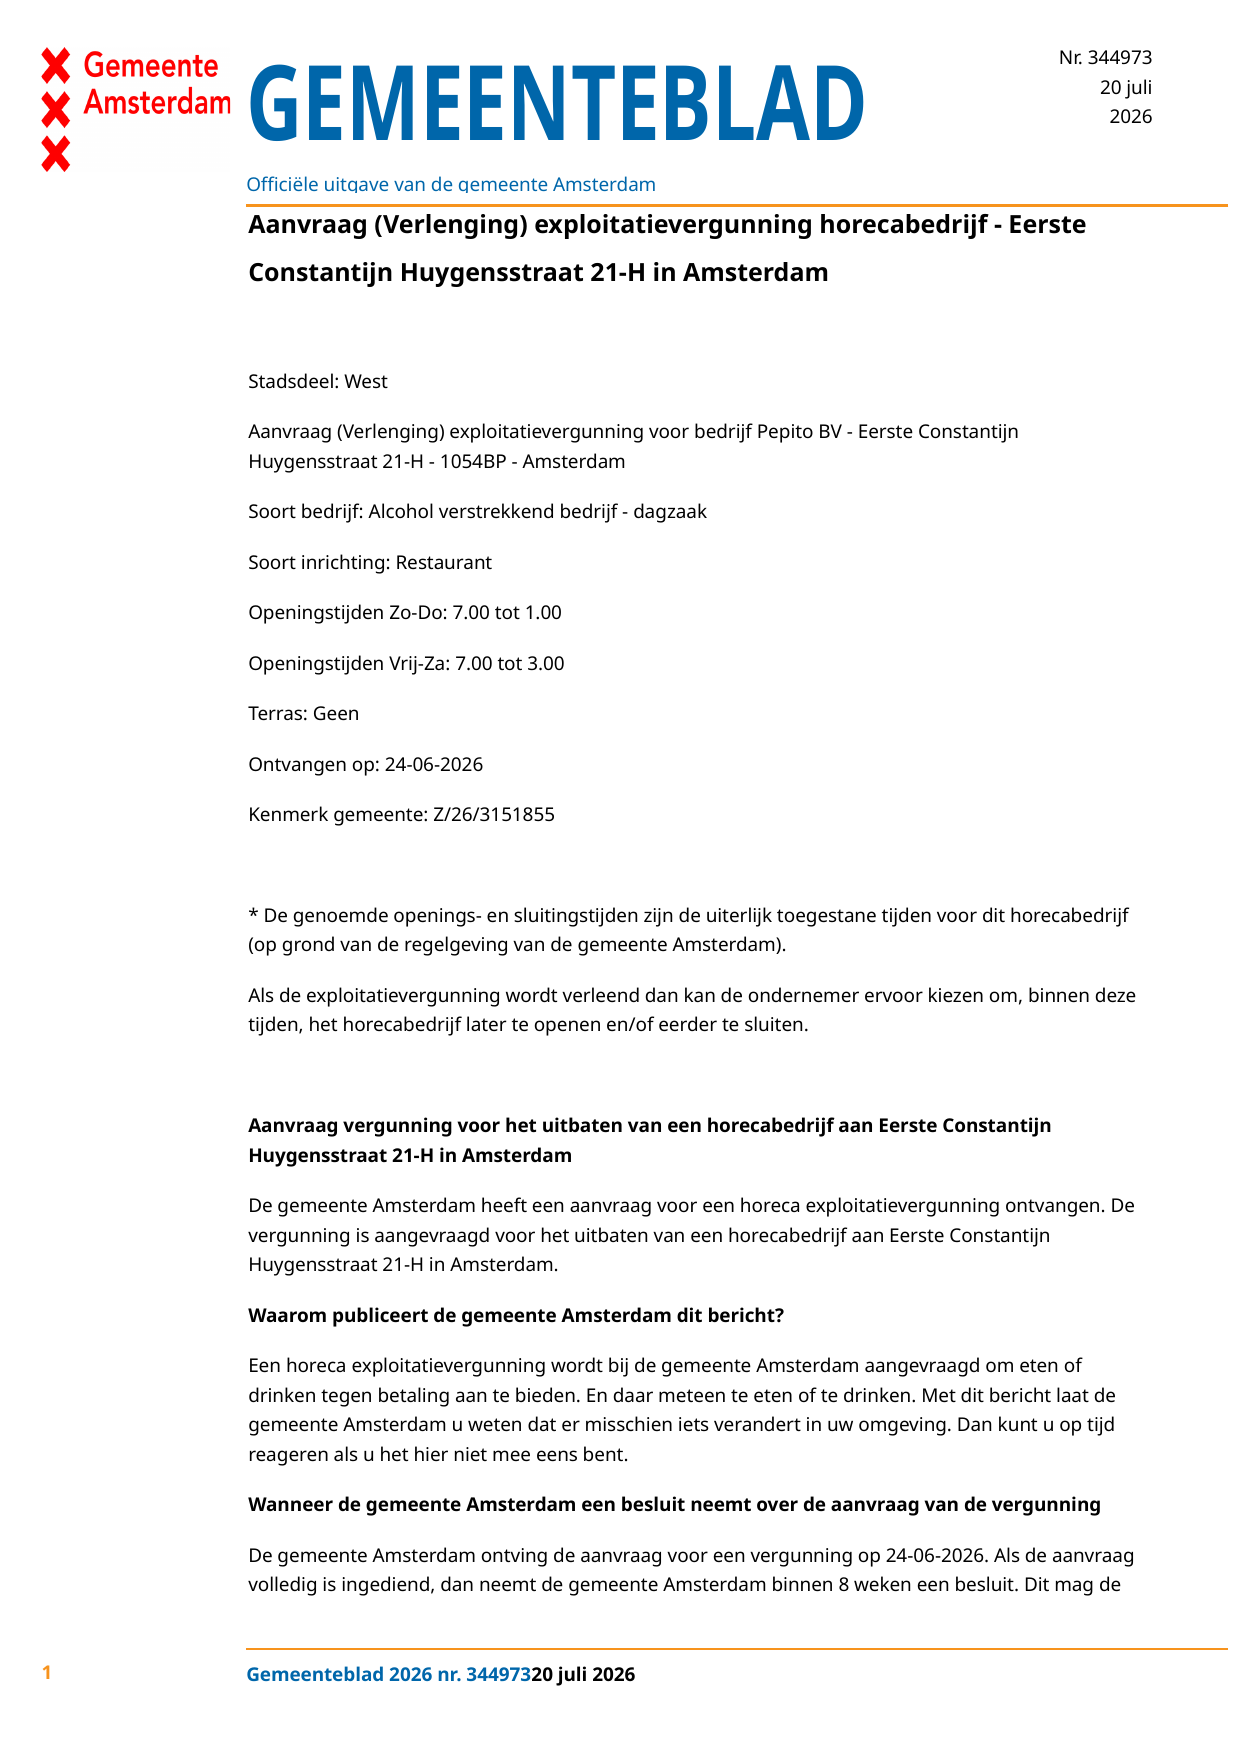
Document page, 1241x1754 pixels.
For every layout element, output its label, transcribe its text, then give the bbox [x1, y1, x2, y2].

text Soort inrichting: Restaurant [248, 549, 1152, 575]
text Openingstijden Zo-Do: 7.00 tot 1.00 [248, 599, 1152, 625]
text Als de exploitatievergunning wordt verleend dan kan de ondernemer ervoor kiezen om, binnen deze tijden, het horecabedrijf later te openen en/of eerder te sluiten. [248, 982, 1152, 1037]
text Stadsdeel: West [248, 368, 1152, 394]
text Een horeca exploitatievergunning wordt bij de gemeente Amsterdam aangevraagd om eten of drinken tegen betaling aan te bieden. En daar meteen te eten of te drinken. Met dit bericht laat de gemeente Amsterdam u weten dat er misschien iets verandert in uw omgeving. Dan kunt u op tijd reageren als u het hier niet mee eens bent. [248, 1352, 1152, 1467]
text Aanvraag (Verlenging) exploitatievergunning voor bedrijf Pepito BV - Eerste Constantijn Huygensstraat 21-H - 1054BP - Amsterdam [248, 419, 1152, 474]
text Kenmerk gemeente: Z/26/3151855 [248, 801, 1152, 827]
text De gemeente Amsterdam ontving de aanvraag voor een vergunning op 24-06-2026. Als de aanvraag volledig is ingediend, dan neemt de gemeente Amsterdam binnen 8 weken een besluit. Dit mag de [248, 1542, 1152, 1597]
text Openingstijden Vrij-Za: 7.00 tot 3.00 [248, 650, 1152, 676]
text Ontvangen op: 24-06-2026 [248, 751, 1152, 777]
text Terras: Geen [248, 700, 1152, 726]
text Aanvraag vergunning voor het uitbaten van een horecabedrijf aan Eerste Constantijn Huygensstraat 21-H in Amsterdam [248, 1112, 1152, 1168]
text Waarom publiceert de gemeente Amsterdam dit bericht? [248, 1302, 1152, 1328]
picture [41, 47, 231, 172]
text De gemeente Amsterdam heeft een aanvraag voor een horeca exploitatievergunning ontvangen. De vergunning is aangevraagd voor het uitbaten van een horecabedrijf aan Eerste Constantijn Huygensstraat 21-H in Amsterdam. [248, 1192, 1152, 1277]
text Wanneer de gemeente Amsterdam een besluit neemt over de aanvraag van de vergunning [248, 1492, 1152, 1517]
text * De genoemde openings- en sluitingstijden zijn de uiterlijk toegestane tijden voor dit horecabedrijf (op grond van de regelgeving van de gemeente Amsterdam). [248, 902, 1152, 957]
text Aanvraag (Verlenging) exploitatievergunning horecabedrijf - Eerste Constantijn Huygensstraat 21-H in Amsterdam [248, 207, 1152, 288]
text Soort bedrijf: Alcohol verstrekkend bedrijf - dagzaak [248, 499, 1152, 524]
